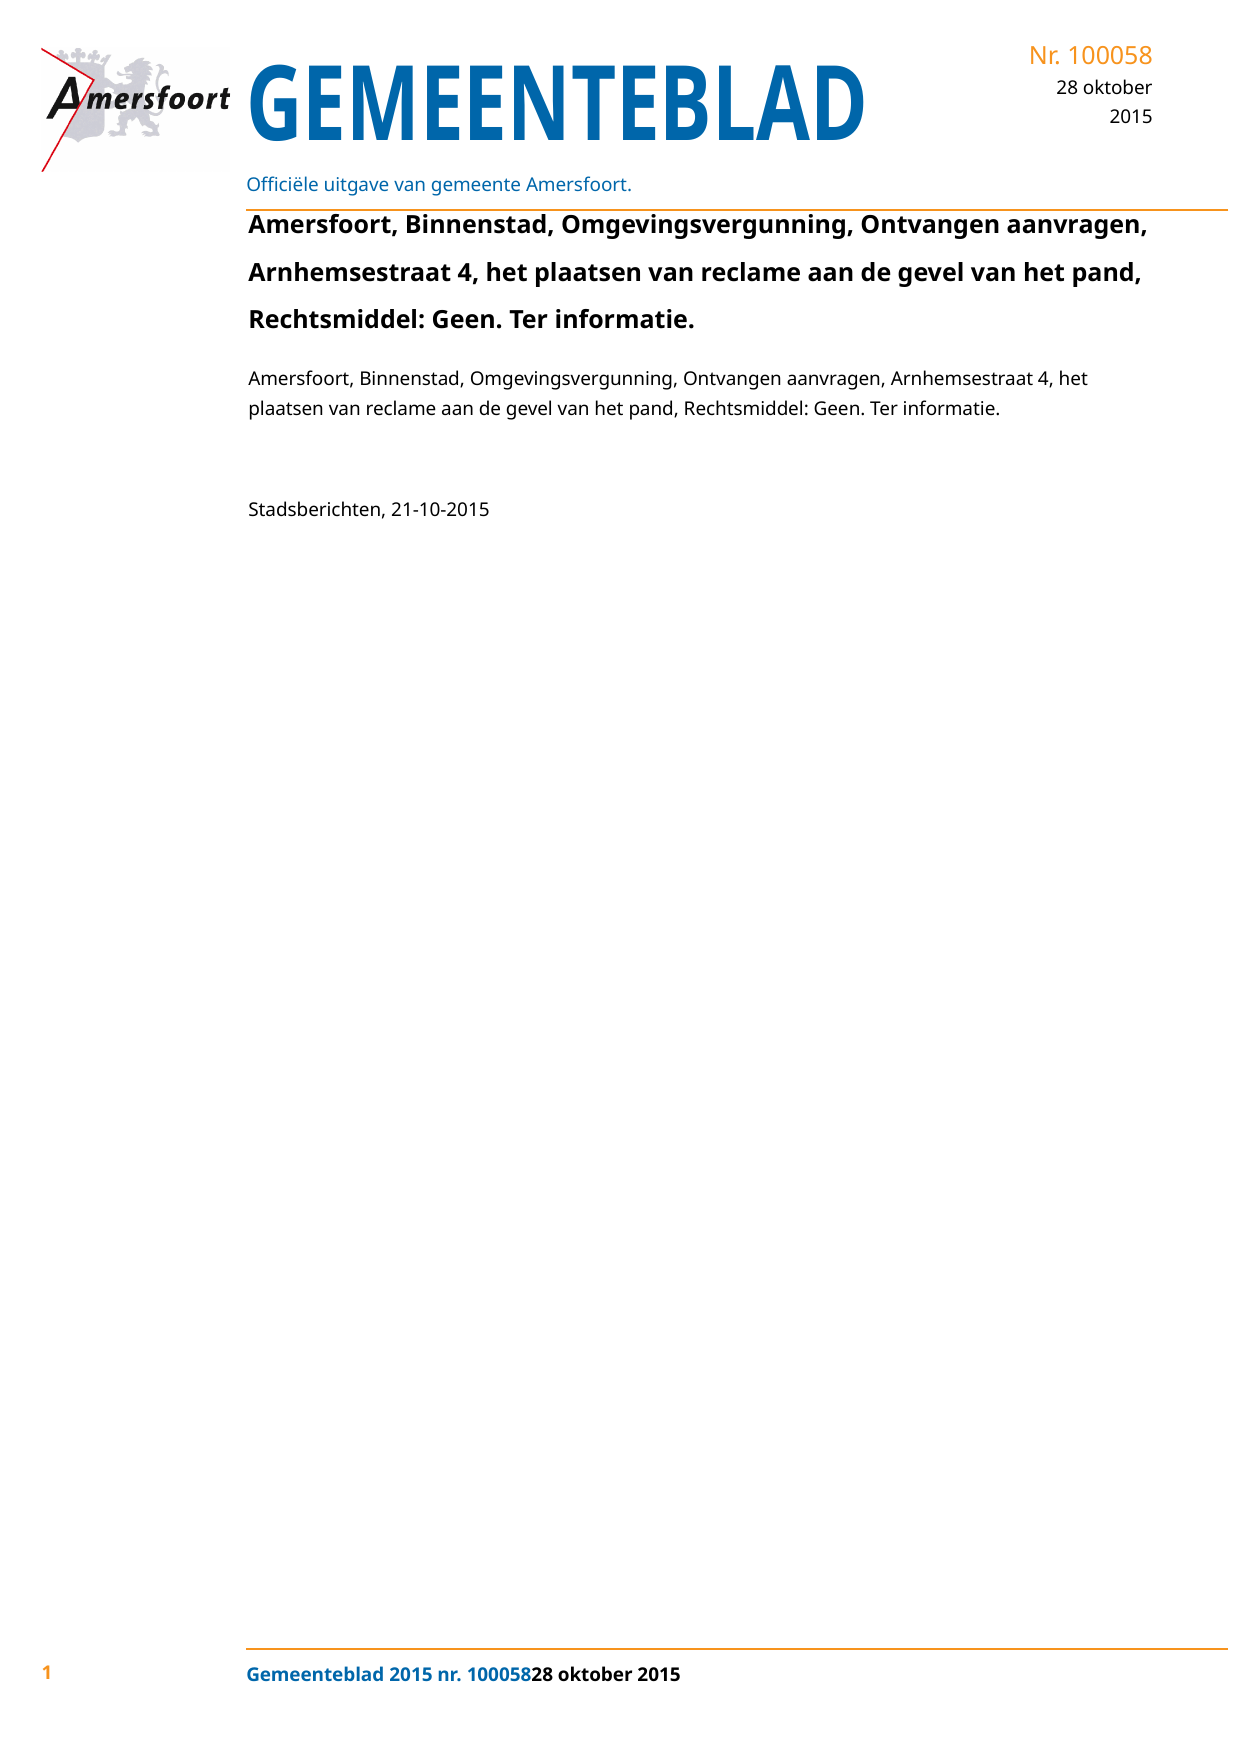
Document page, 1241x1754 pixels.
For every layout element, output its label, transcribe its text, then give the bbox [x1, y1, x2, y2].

picture [41, 47, 231, 172]
text Amersfoort, Binnenstad, Omgevingsvergunning, Ontvangen aanvragen, Arnhemsestraat 4, het plaatsen van reclame aan de gevel van het pand, Rechtsmiddel: Geen. Ter informatie. [248, 211, 1152, 336]
text Amersfoort, Binnenstad, Omgevingsvergunning, Ontvangen aanvragen, Arnhemsestraat 4, het plaatsen van reclame aan de gevel van het pand, Rechtsmiddel: Geen. Ter informatie. [248, 366, 1152, 421]
text Stadsberichten, 21-10-2015 [248, 496, 1152, 522]
